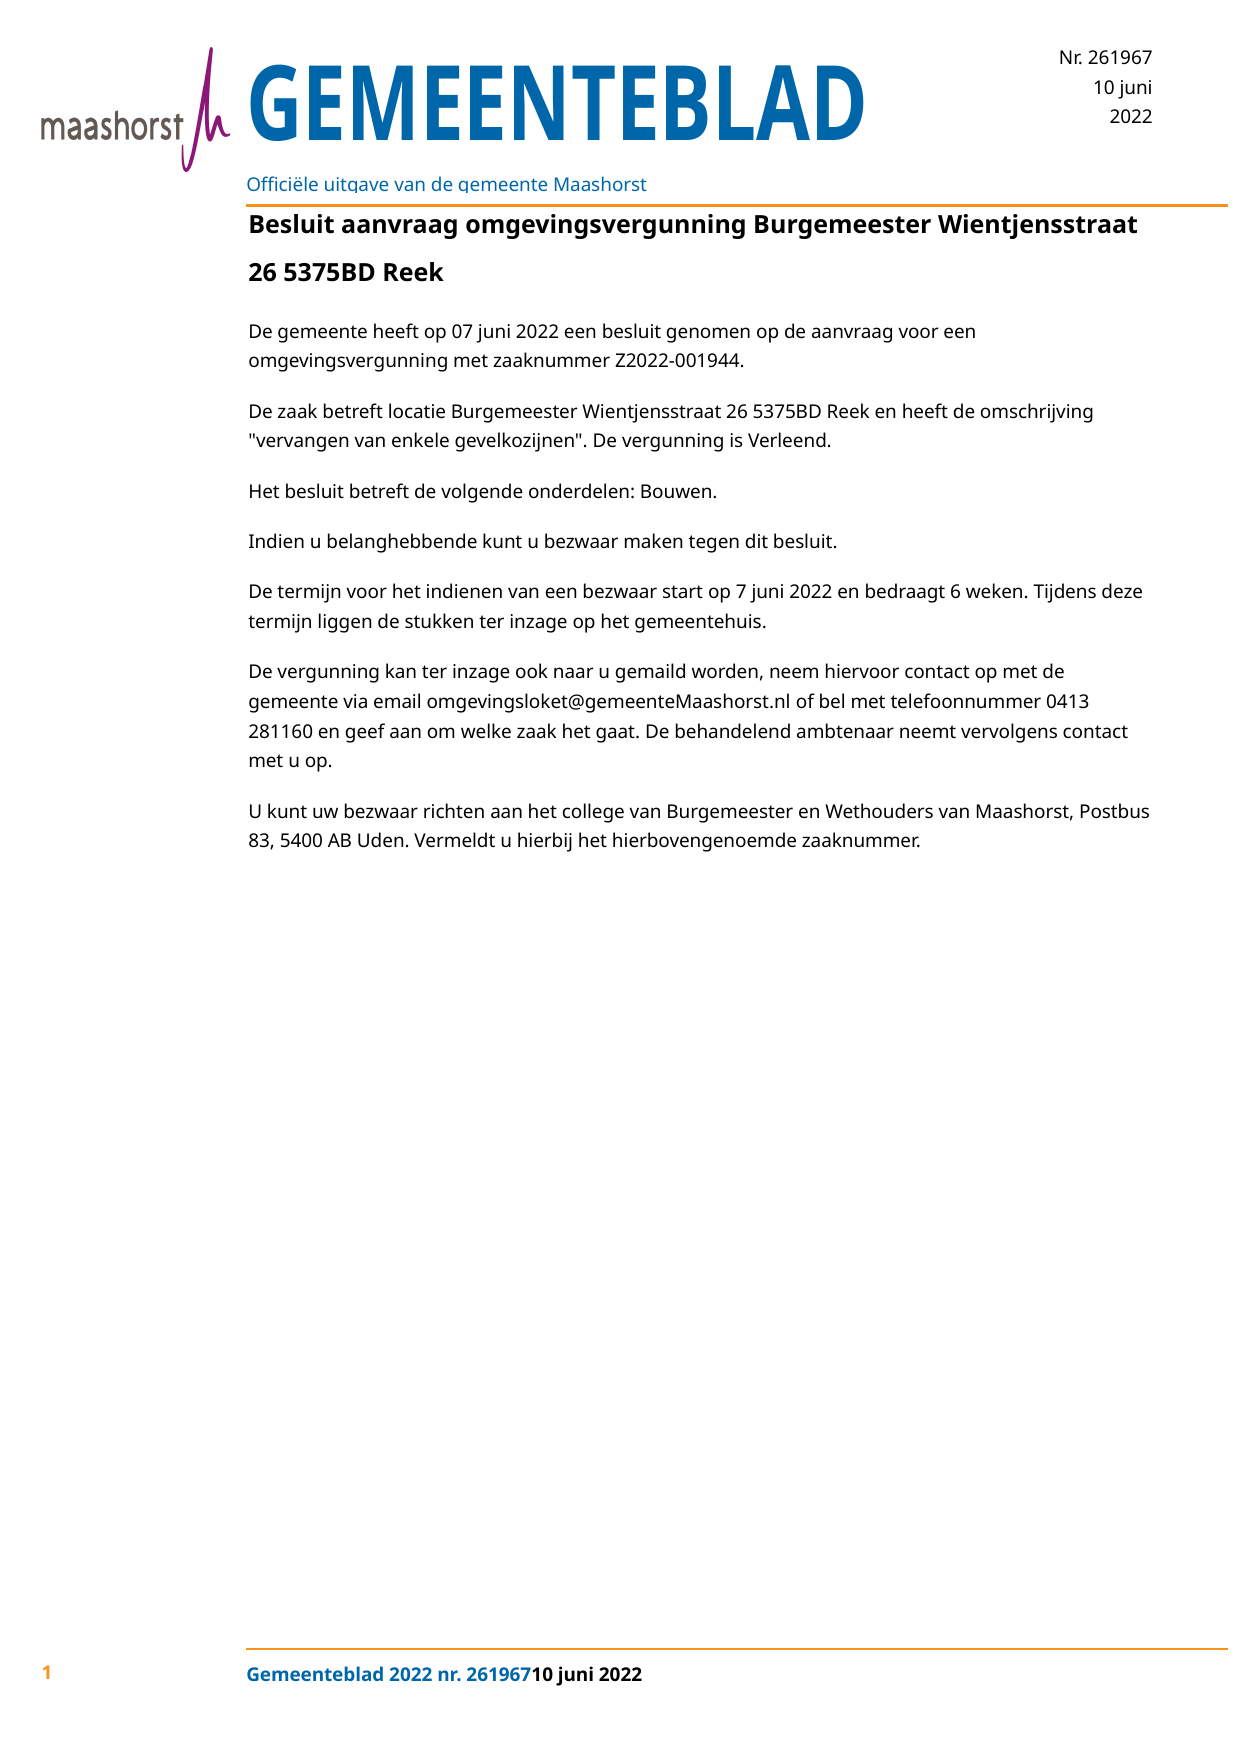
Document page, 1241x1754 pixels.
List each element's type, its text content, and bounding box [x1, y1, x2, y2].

text Indien u belanghebbende kunt u bezwaar maken tegen dit besluit. [248, 528, 1152, 554]
text Het besluit betreft de volgende onderdelen: Bouwen. [248, 478, 1152, 504]
text U kunt uw bezwaar richten aan het college van Burgemeester en Wethouders van Maashorst, Postbus 83, 5400 AB Uden. Vermeldt u hierbij het hierbovengenoemde zaaknummer. [248, 798, 1152, 853]
text De gemeente heeft op 07 juni 2022 een besluit genomen op de aanvraag voor een omgevingsvergunning met zaaknummer Z2022-001944. [248, 318, 1152, 373]
text De termijn voor het indienen van een bezwaar start op 7 juni 2022 en bedraagt 6 weken. Tijdens deze termijn liggen de stukken ter inzage op het gemeentehuis. [248, 579, 1152, 634]
picture [41, 47, 231, 172]
text Besluit aanvraag omgevingsvergunning Burgemeester Wientjensstraat 26 5375BD Reek [248, 207, 1152, 288]
text De vergunning kan ter inzage ook naar u gemaild worden, neem hiervoor contact op met de gemeente via email omgevingsloket@gemeenteMaashorst.nl of bel met telefoonnummer 0413 281160 en geef aan om welke zaak het gaat. De behandelend ambtenaar neemt vervolgens contact met u op. [248, 659, 1152, 773]
text De zaak betreft locatie Burgemeester Wientjensstraat 26 5375BD Reek en heeft de omschrijving "vervangen van enkele gevelkozijnen". De vergunning is Verleend. [248, 398, 1152, 453]
